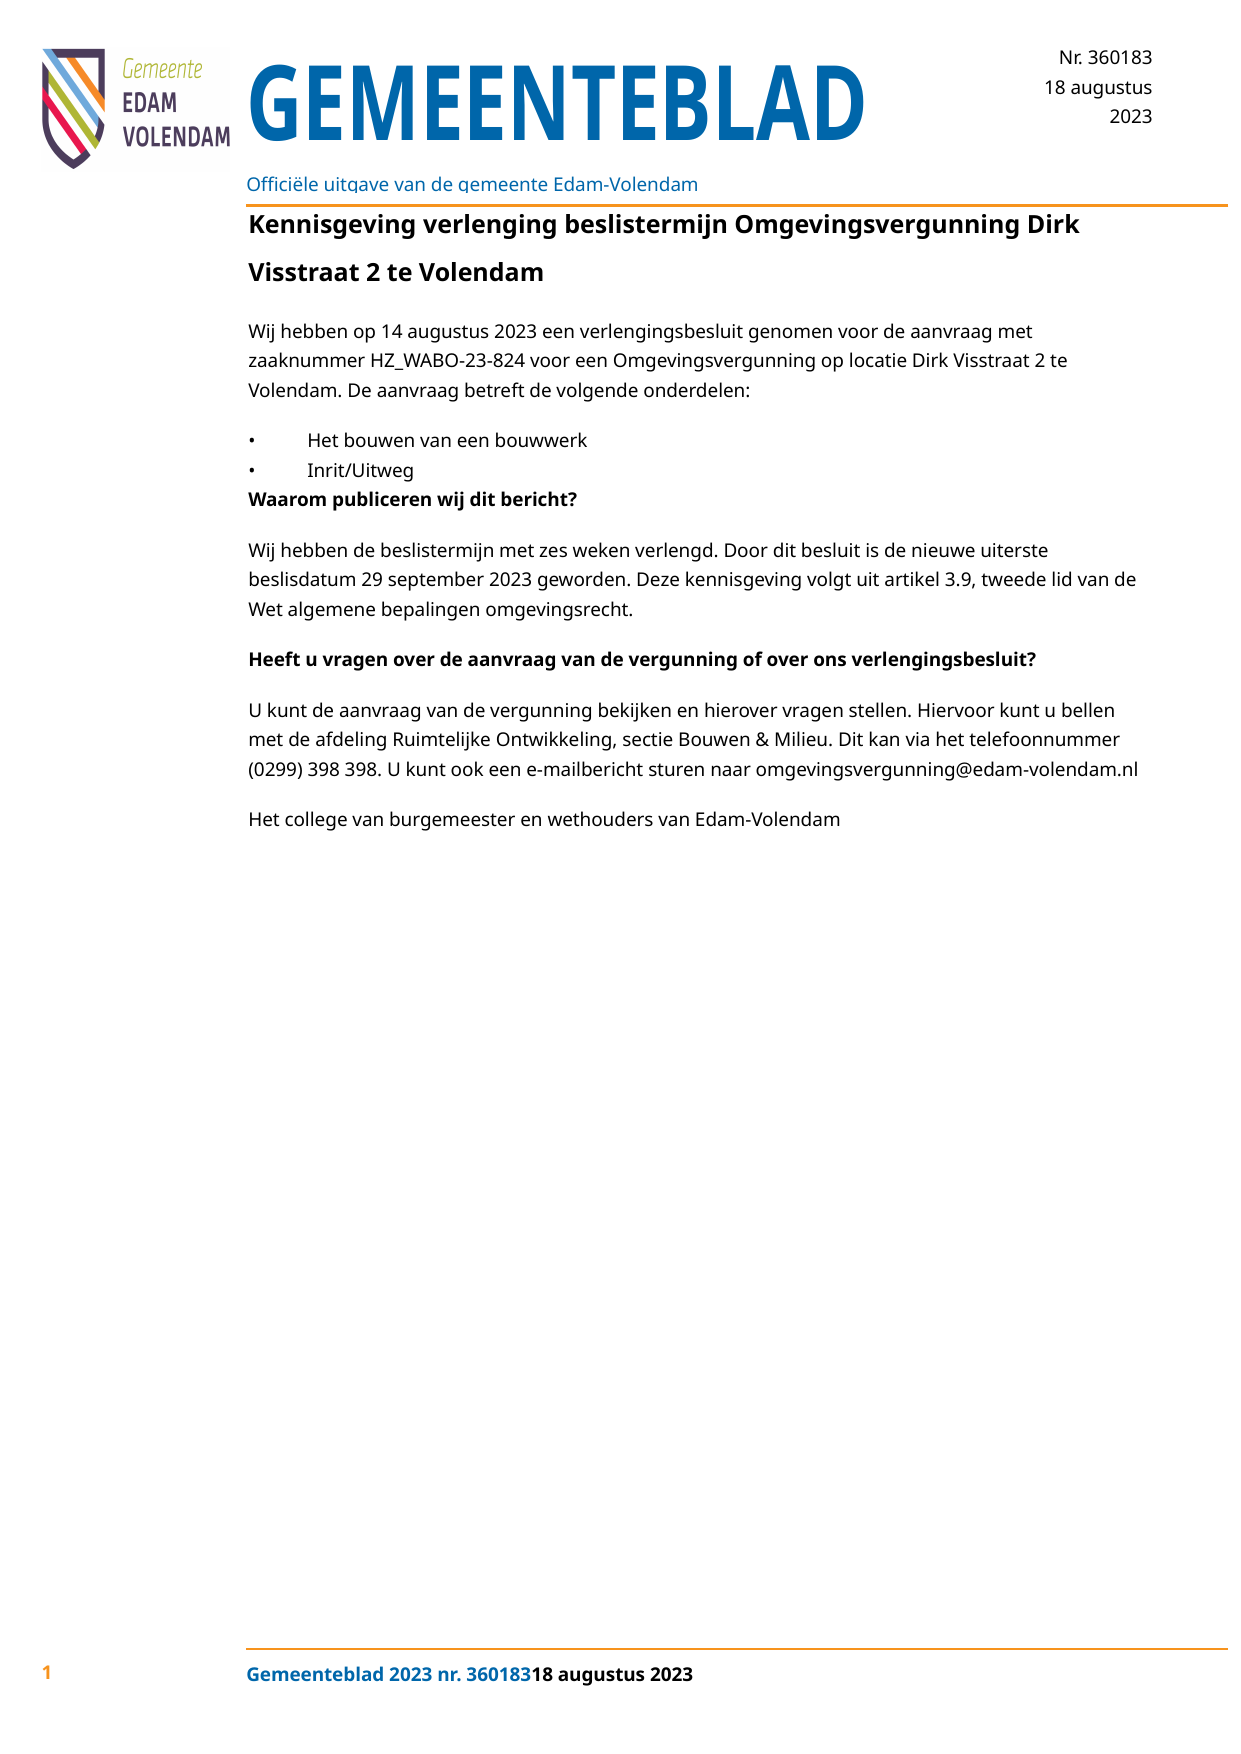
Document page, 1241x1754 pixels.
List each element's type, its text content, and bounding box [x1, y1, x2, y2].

text Wij hebben op 14 augustus 2023 een verlengingsbesluit genomen voor de aanvraag met zaaknummer HZ_WABO-23-824 voor een Omgevingsvergunning op locatie Dirk Visstraat 2 te Volendam. De aanvraag betreft de volgende onderdelen: [248, 318, 1152, 403]
text Wij hebben de beslistermijn met zes weken verlengd. Door dit besluit is de nieuwe uiterste beslisdatum 29 september 2023 geworden. Deze kennisgeving volgt uit artikel 3.9, tweede lid van de Wet algemene bepalingen omgevingsrecht. [248, 537, 1152, 622]
text Het college van burgemeester en wethouders van Edam-Volendam [248, 807, 1152, 832]
text U kunt de aanvraag van de vergunning bekijken en hierover vragen stellen. Hiervoor kunt u bellen met de afdeling Ruimtelijke Ontwikkeling, sectie Bouwen & Milieu. Dit kan via het telefoonnummer (0299) 398 398. U kunt ook een e-mailbericht sturen naar omgevingsvergunning@edam-volendam.nl [248, 697, 1152, 782]
picture [41, 47, 231, 172]
text Waarom publiceren wij dit bericht? [248, 487, 1152, 512]
list Inrit/Uitweg [248, 457, 1152, 483]
text Kennisgeving verlenging beslistermijn Omgevingsvergunning Dirk Visstraat 2 te Volendam [248, 207, 1152, 288]
list Het bouwen van een bouwwerk [248, 427, 1152, 453]
text Heeft u vragen over de aanvraag van de vergunning of over ons verlengingsbesluit? [248, 647, 1152, 672]
